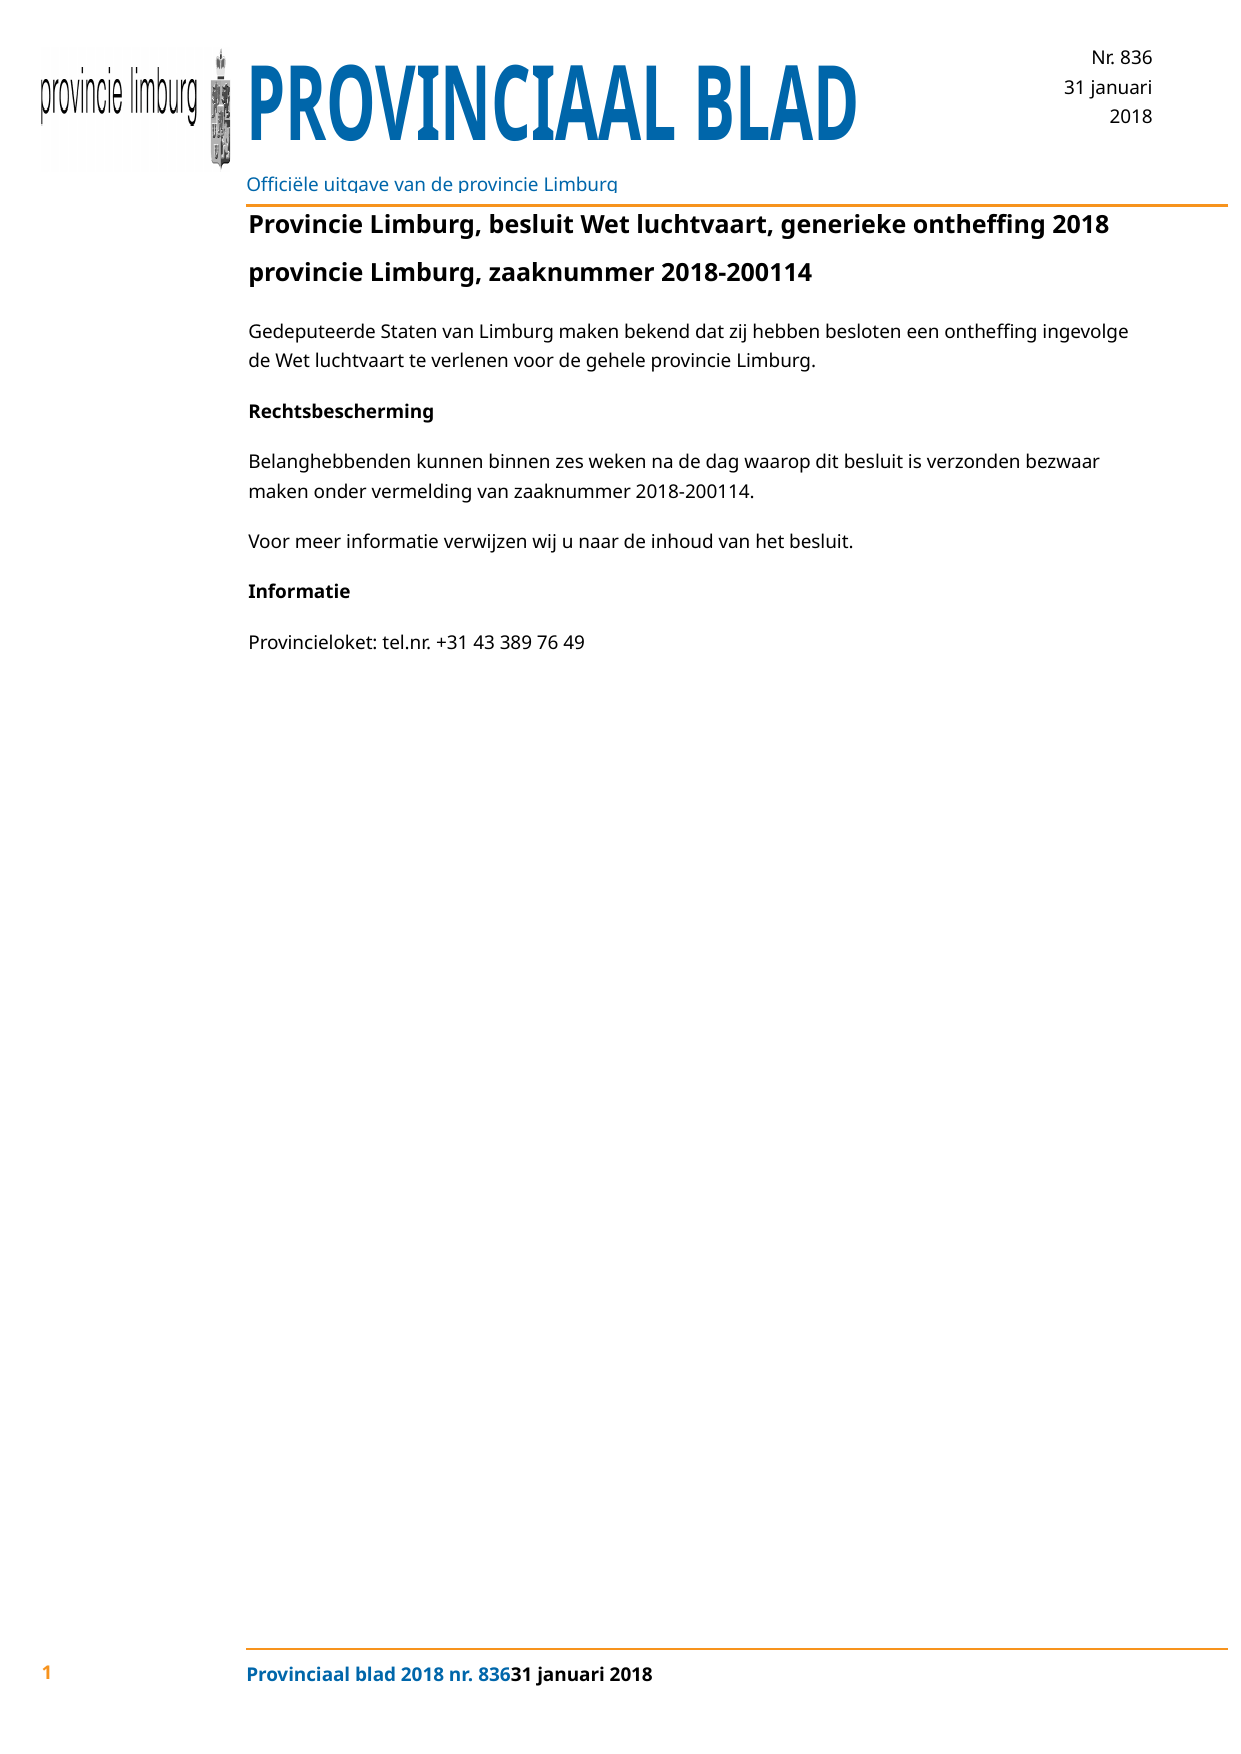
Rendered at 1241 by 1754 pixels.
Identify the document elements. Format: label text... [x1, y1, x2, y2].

text Informatie [248, 579, 1152, 604]
text Provincieloket: tel.nr. +31 43 389 76 49 [248, 629, 1152, 655]
text Belanghebbenden kunnen binnen zes weken na de dag waarop dit besluit is verzonden bezwaar maken onder vermelding van zaaknummer 2018-200114. [248, 448, 1152, 504]
picture [41, 47, 231, 172]
text Provincie Limburg, besluit Wet luchtvaart, generieke ontheffing 2018 provincie Limburg, zaaknummer 2018-200114 [248, 207, 1152, 288]
text Rechtsbescherming [248, 398, 1152, 424]
text Voor meer informatie verwijzen wij u naar de inhoud van het besluit. [248, 528, 1152, 554]
text Gedeputeerde Staten van Limburg maken bekend dat zij hebben besloten een ontheffing ingevolge de Wet luchtvaart te verlenen voor de gehele provincie Limburg. [248, 318, 1152, 373]
